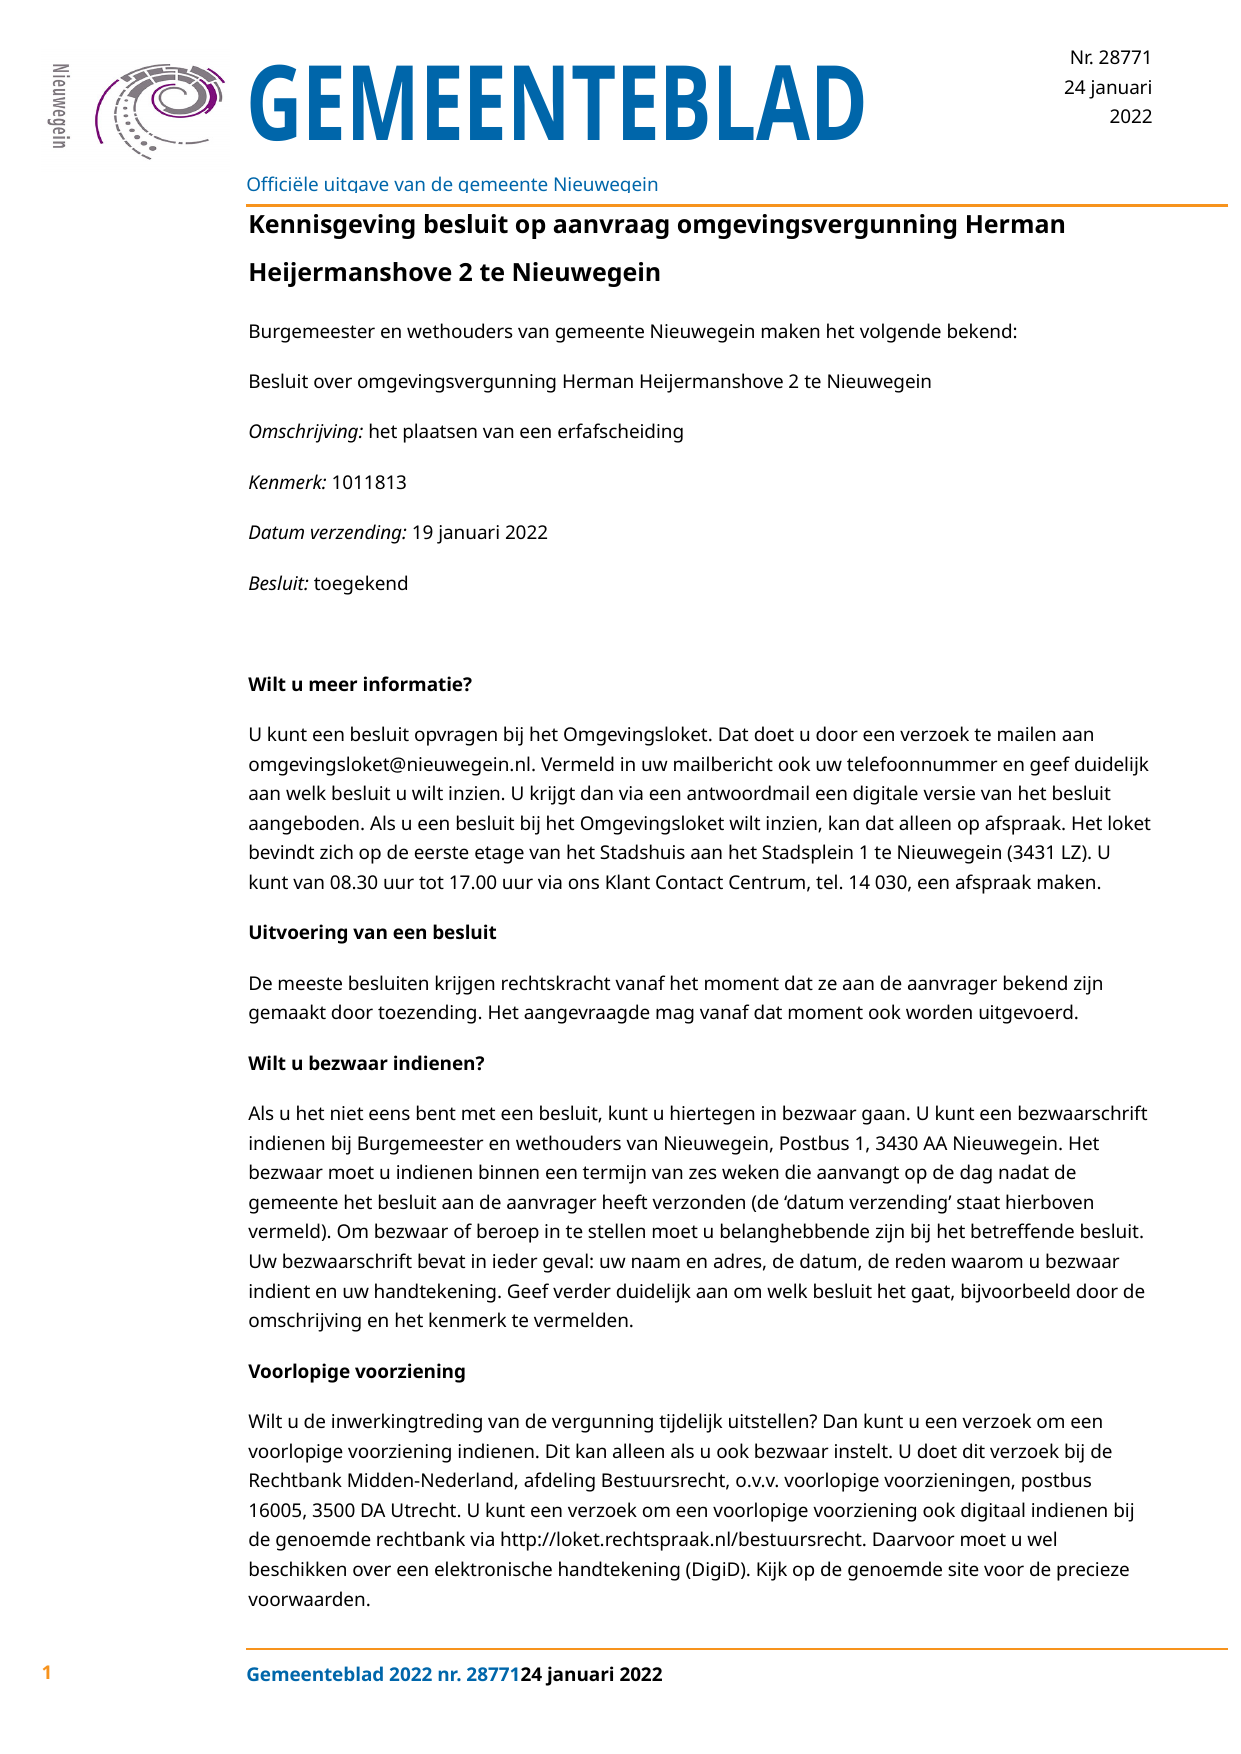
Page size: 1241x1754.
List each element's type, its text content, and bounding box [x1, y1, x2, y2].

text De meeste besluiten krijgen rechtskracht vanaf het moment dat ze aan de aanvrager bekend zijn gemaakt door toezending. Het aangevraagde mag vanaf dat moment ook worden uitgevoerd. [248, 970, 1152, 1025]
text Datum verzending: 19 januari 2022 [248, 519, 1152, 545]
text Wilt u bezwaar indienen? [248, 1050, 1152, 1076]
text Als u het niet eens bent met een besluit, kunt u hiertegen in bezwaar gaan. U kunt een bezwaarschrift indienen bij Burgemeester en wethouders van Nieuwegein, Postbus 1, 3430 AA Nieuwegein. Het bezwaar moet u indienen binnen een termijn van zes weken die aanvangt op de dag nadat de gemeente het besluit aan de aanvrager heeft verzonden (de ‘datum verzending’ staat hierboven vermeld). Om bezwaar of beroep in te stellen moet u belanghebbende zijn bij het betreffende besluit. Uw bezwaarschrift bevat in ieder geval: uw naam en adres, de datum, de reden waarom u bezwaar indient en uw handtekening. Geef verder duidelijk aan om welk besluit het gaat, bijvoorbeeld door de omschrijving en het kenmerk te vermelden. [248, 1100, 1152, 1333]
text Wilt u de inwerkingtreding van de vergunning tijdelijk uitstellen? Dan kunt u een verzoek om een voorlopige voorziening indienen. Dit kan alleen als u ook bezwaar instelt. U doet dit verzoek bij de Rechtbank Midden-Nederland, afdeling Bestuursrecht, o.v.v. voorlopige voorzieningen, postbus 16005, 3500 DA Utrecht. U kunt een verzoek om een voorlopige voorziening ook digitaal indienen bij de genoemde rechtbank via http://loket.rechtspraak.nl/bestuursrecht. Daarvoor moet u wel beschikken over een elektronische handtekening (DigiD). Kijk op de genoemde site voor de precieze voorwaarden. [248, 1408, 1152, 1612]
text Burgemeester en wethouders van gemeente Nieuwegein maken het volgende bekend: [248, 318, 1152, 344]
text Kenmerk: 1011813 [248, 469, 1152, 495]
text Omschrijving: het plaatsen van een erfafscheiding [248, 419, 1152, 444]
text Kennisgeving besluit op aanvraag omgevingsvergunning Herman Heijermanshove 2 te Nieuwegein [248, 207, 1152, 288]
text U kunt een besluit opvragen bij het Omgevingsloket. Dat doet u door een verzoek te mailen aan omgevingsloket@nieuwegein.nl. Vermeld in uw mailbericht ook uw telefoonnummer en geef duidelijk aan welk besluit u wilt inzien. U krijgt dan via een antwoordmail een digitale versie van het besluit aangeboden. Als u een besluit bij het Omgevingsloket wilt inzien, kan dat alleen op afspraak. Het loket bevindt zich op de eerste etage van het Stadshuis aan het Stadsplein 1 te Nieuwegein (3431 LZ). U kunt van 08.30 uur tot 17.00 uur via ons Klant Contact Centrum, tel. 14 030, een afspraak maken. [248, 721, 1152, 895]
text Wilt u meer informatie? [248, 671, 1152, 697]
text Besluit: toegekend [248, 570, 1152, 596]
text Uitvoering van een besluit [248, 919, 1152, 945]
picture [41, 47, 231, 172]
text Besluit over omgevingsvergunning Herman Heijermanshove 2 te Nieuwegein [248, 368, 1152, 394]
text Voorlopige voorziening [248, 1358, 1152, 1384]
